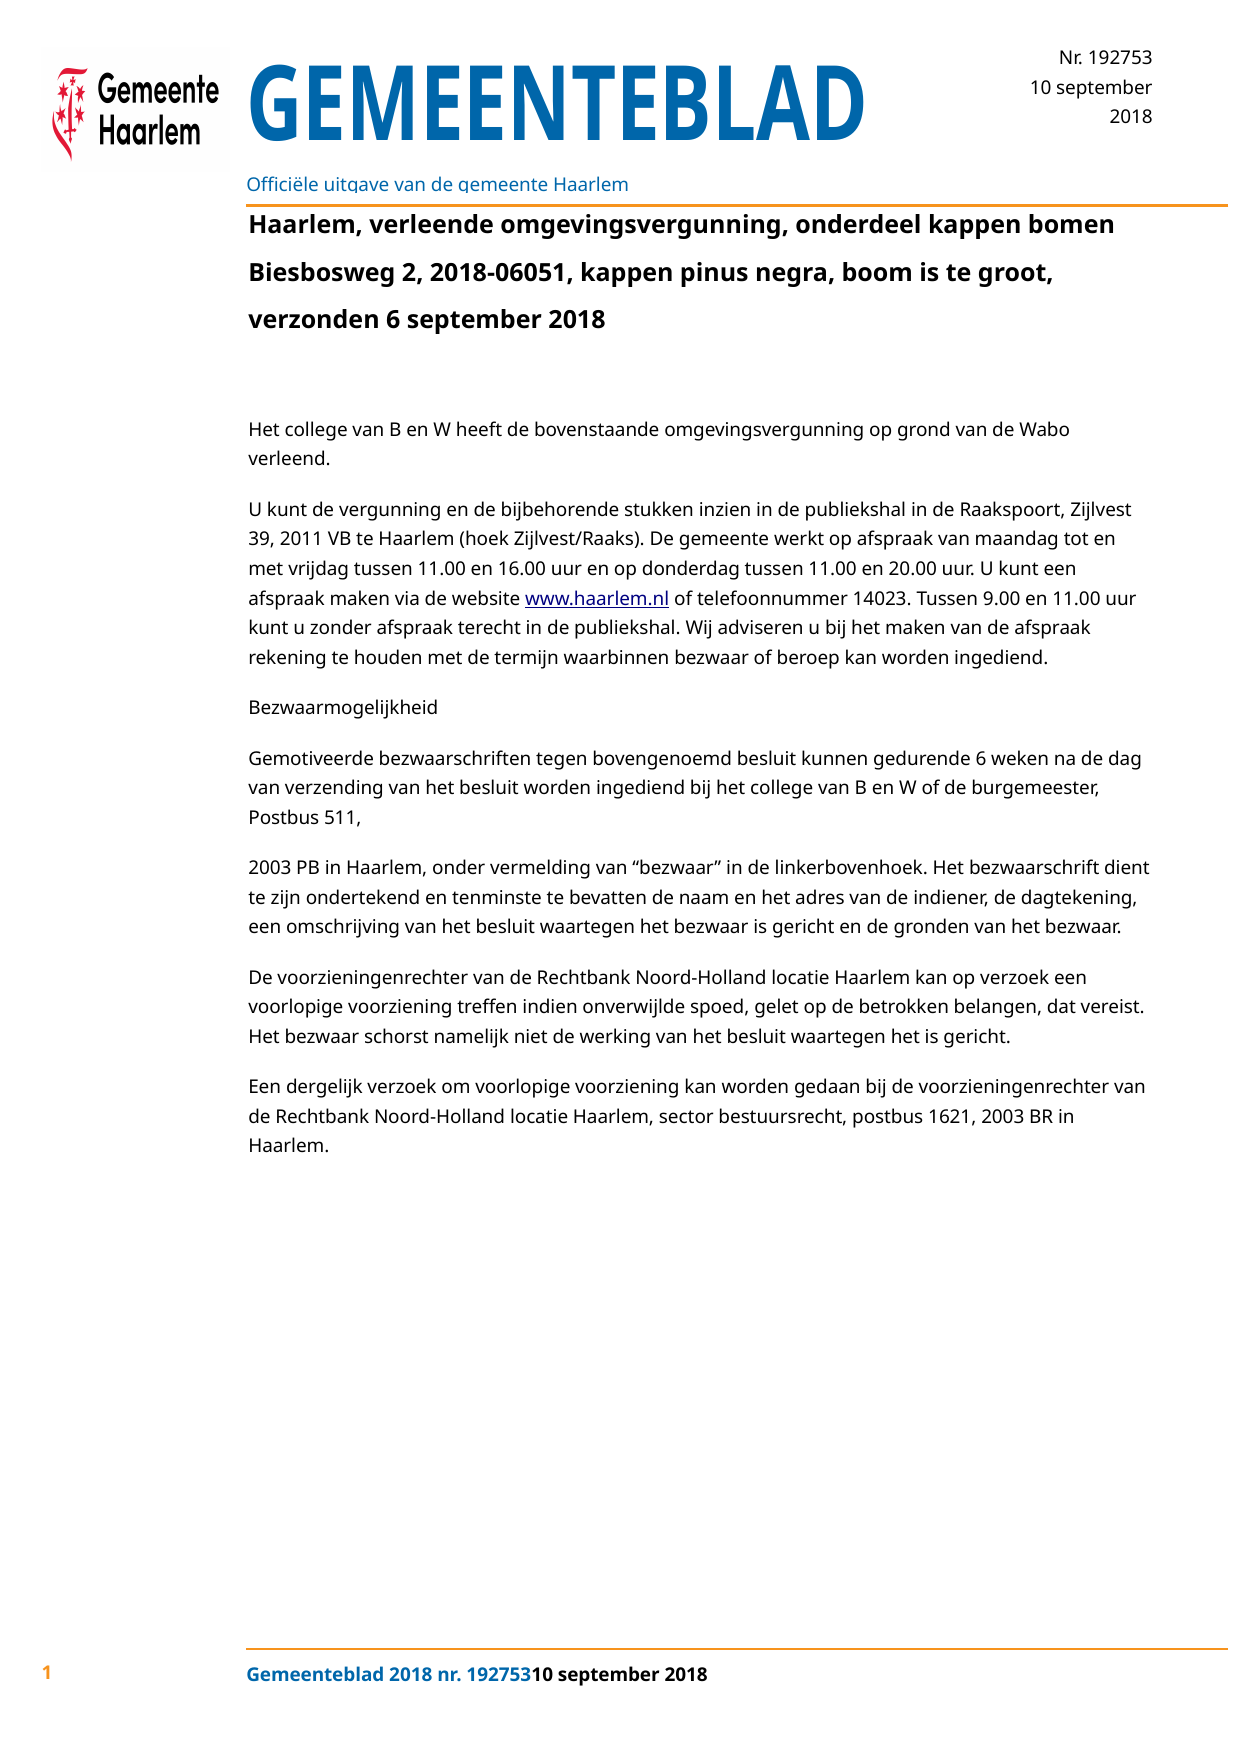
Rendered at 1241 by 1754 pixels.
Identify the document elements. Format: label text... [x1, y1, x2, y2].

text Bezwaarmogelijkheid [248, 694, 1152, 720]
text 2003 PB in Haarlem, onder vermelding van “bezwaar” in de linkerbovenhoek. Het bezwaarschrift dient te zijn ondertekend en tenminste te bevatten de naam en het adres van de indiener, de dagtekening, een omschrijving van het besluit waartegen het bezwaar is gericht en de gronden van het bezwaar. [248, 854, 1152, 939]
text U kunt de vergunning en de bijbehorende stukken inzien in de publiekshal in de Raakspoort, Zijlvest 39, 2011 VB te Haarlem (hoek Zijlvest/Raaks). De gemeente werkt op afspraak van maandag tot en met vrijdag tussen 11.00 en 16.00 uur en op donderdag tussen 11.00 en 20.00 uur. U kunt een afspraak maken via de website www.haarlem.nl of telefoonnummer 14023. Tussen 9.00 en 11.00 uur kunt u zonder afspraak terecht in de publiekshal. Wij adviseren u bij het maken van de afspraak rekening te houden met de termijn waarbinnen bezwaar of beroep kan worden ingediend. [248, 496, 1152, 669]
text De voorzieningenrechter van de Rechtbank Noord-Holland locatie Haarlem kan op verzoek een voorlopige voorziening treffen indien onverwijlde spoed, gelet op de betrokken belangen, dat vereist. Het bezwaar schorst namelijk niet de werking van het besluit waartegen het is gericht. [248, 964, 1152, 1049]
text Een dergelijk verzoek om voorlopige voorziening kan worden gedaan bij de voorzieningenrechter van de Rechtbank Noord-Holland locatie Haarlem, sector bestuursrecht, postbus 1621, 2003 BR in Haarlem. [248, 1073, 1152, 1158]
text Het college van B en W heeft de bovenstaande omgevingsvergunning op grond van de Wabo verleend. [248, 416, 1152, 471]
text Haarlem, verleende omgevingsvergunning, onderdeel kappen bomen Biesbosweg 2, 2018-06051, kappen pinus negra, boom is te groot, verzonden 6 september 2018 [248, 207, 1152, 336]
text Gemotiveerde bezwaarschriften tegen bovengenoemd besluit kunnen gedurende 6 weken na de dag van verzending van het besluit worden ingediend bij het college van B en W of de burgemeester, Postbus 511, [248, 745, 1152, 829]
picture [41, 47, 231, 172]
